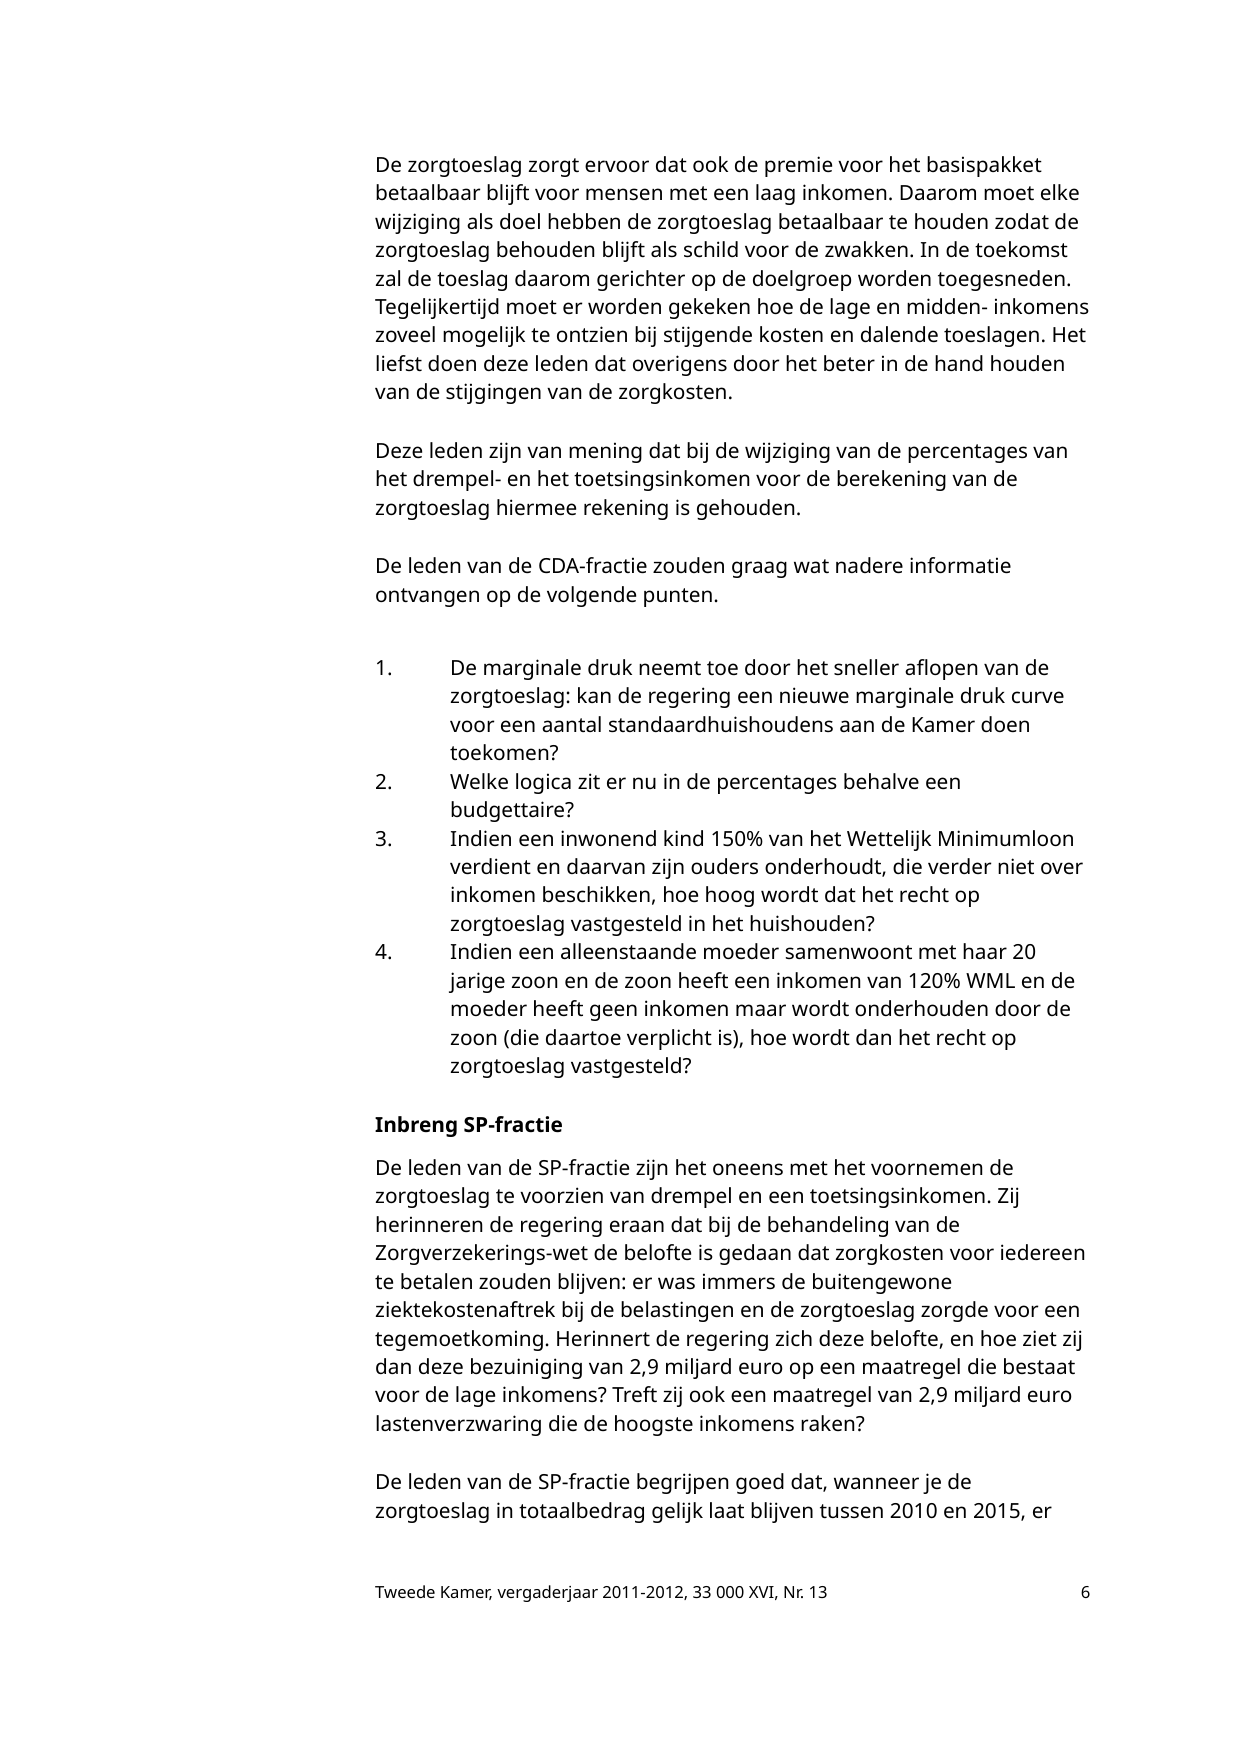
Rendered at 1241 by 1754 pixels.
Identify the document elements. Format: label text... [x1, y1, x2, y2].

text De leden van de SP-fractie begrijpen goed dat, wanneer je de zorgtoeslag in totaalbedrag gelijk laat blijven tussen 2010 en 2015, er [375, 1467, 1090, 1524]
list Indien een inwonend kind 150% van het Wettelijk Minimumloon verdient en daarvan zijn ouders onderhoudt, die verder niet over inkomen beschikken, hoe hoog wordt dat het recht op zorgtoeslag vastgesteld in het huishouden? [375, 824, 1090, 937]
list Indien een alleenstaande moeder samenwoont met haar 20 jarige zoon en de zoon heeft een inkomen van 120% WML en de moeder heeft geen inkomen maar wordt onderhouden door de zoon (die daartoe verplicht is), hoe wordt dan het recht op zorgtoeslag vastgesteld? [375, 937, 1090, 1080]
list Welke logica zit er nu in de percentages behalve een budgettaire? [375, 767, 1090, 824]
text De zorgtoeslag zorgt ervoor dat ook de premie voor het basispakket betaalbaar blijft voor mensen met een laag inkomen. Daarom moet elke wijziging als doel hebben de zorgtoeslag betaalbaar te houden zodat de zorgtoeslag behouden blijft als schild voor de zwakken. In de toekomst zal de toeslag daarom gerichter op de doelgroep worden toegesneden. Tegelijkertijd moet er worden gekeken hoe de lage en midden- inkomens zoveel mogelijk te ontzien bij stijgende kosten en dalende toeslagen. Het liefst doen deze leden dat overigens door het beter in de hand houden van de stijgingen van de zorgkosten. [375, 150, 1090, 406]
text Inbreng SP-fractie [375, 1110, 1090, 1138]
text De leden van de SP-fractie zijn het oneens met het voornemen de zorgtoeslag te voorzien van drempel en een toetsingsinkomen. Zij herinneren de regering eraan dat bij de behandeling van de Zorgverzekerings-wet de belofte is gedaan dat zorgkosten voor iedereen te betalen zouden blijven: er was immers de buitengewone ziektekostenaftrek bij de belastingen en de zorgtoeslag zorgde voor een tegemoetkoming. Herinnert de regering zich deze belofte, en hoe ziet zij dan deze bezuiniging van 2,9 miljard euro op een maatregel die bestaat voor de lage inkomens? Treft zij ook een maatregel van 2,9 miljard euro lastenverzwaring die de hoogste inkomens raken? [375, 1153, 1090, 1437]
list De marginale druk neemt toe door het sneller aflopen van de zorgtoeslag: kan de regering een nieuwe marginale druk curve voor een aantal standaardhuishoudens aan de Kamer doen toekomen? [375, 653, 1090, 767]
text De leden van de CDA-fractie zouden graag wat nadere informatie ontvangen op de volgende punten. [375, 551, 1090, 608]
text Deze leden zijn van mening dat bij de wijziging van de percentages van het drempel- en het toetsingsinkomen voor de berekening van de zorgtoeslag hiermee rekening is gehouden. [375, 436, 1090, 521]
